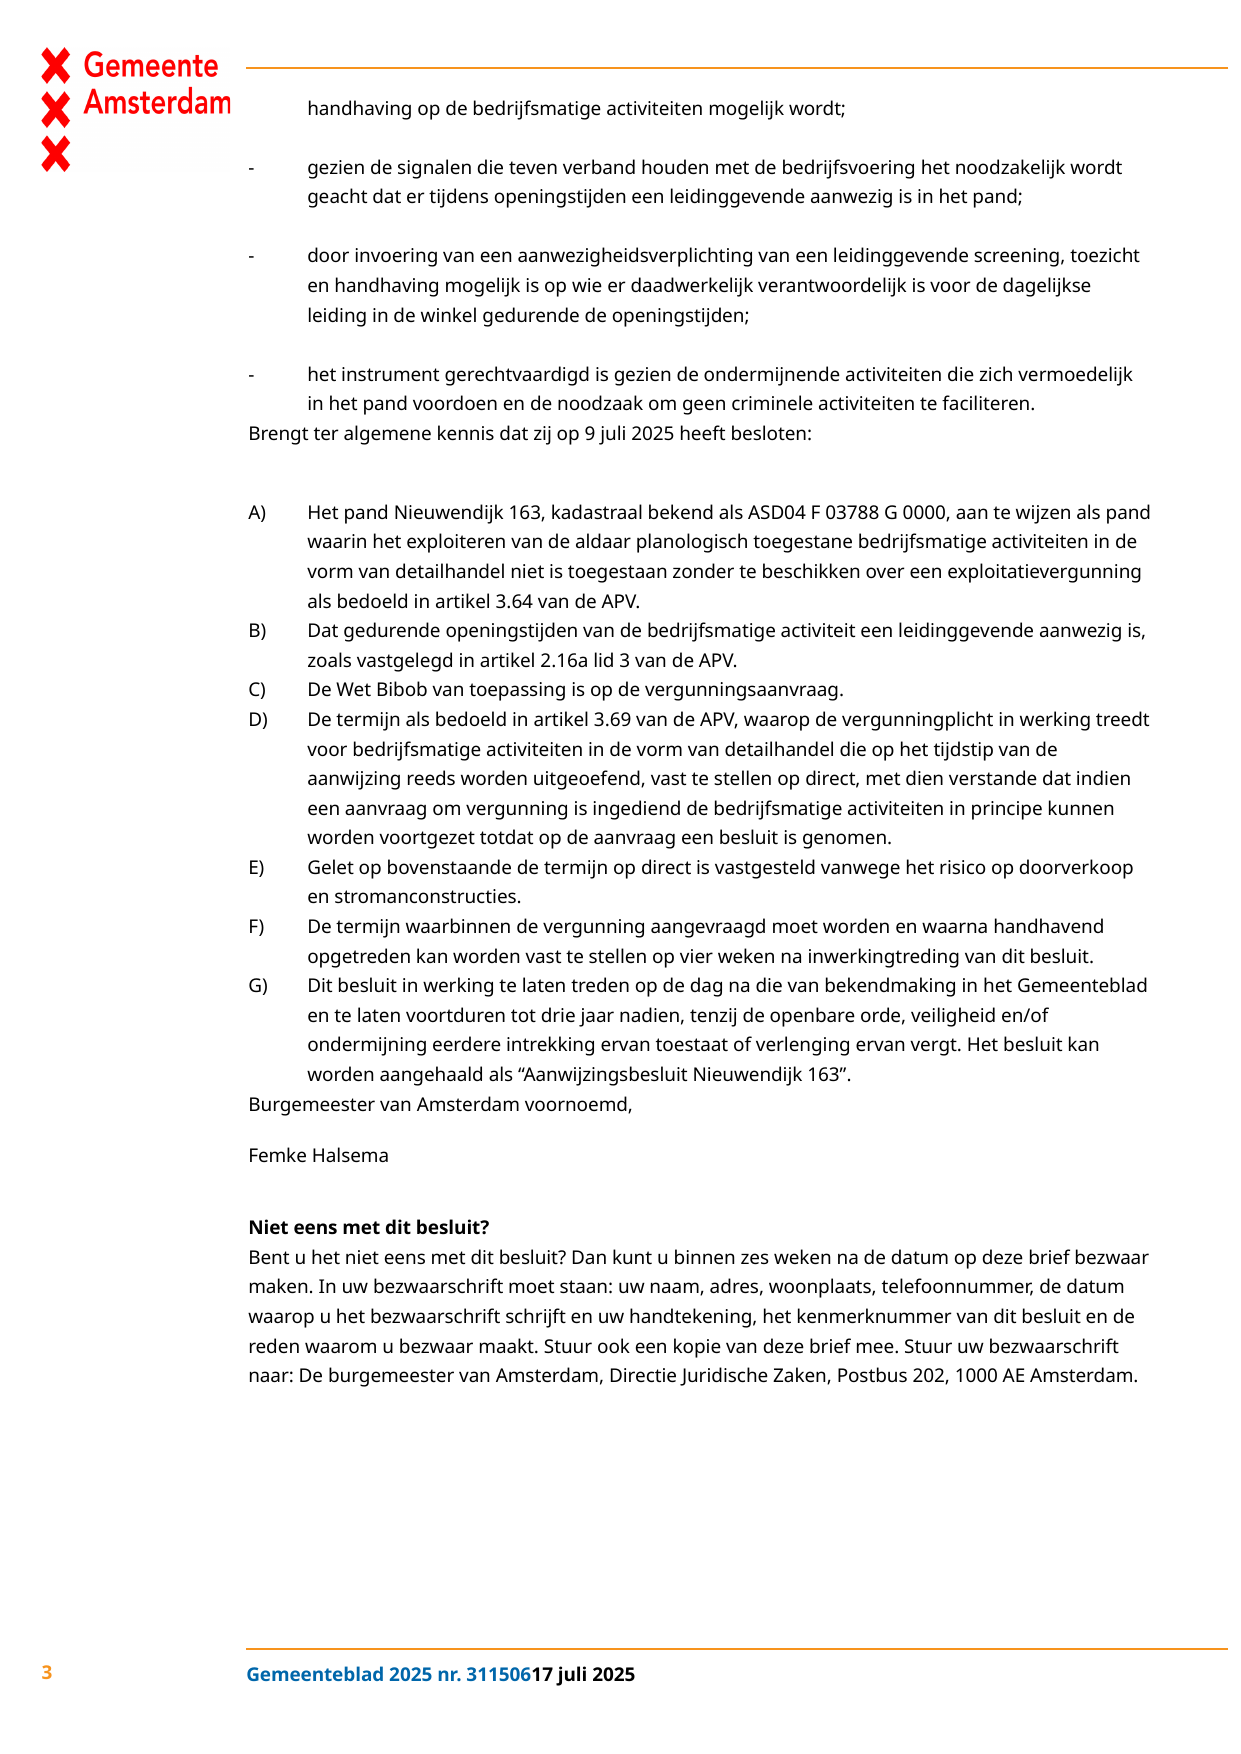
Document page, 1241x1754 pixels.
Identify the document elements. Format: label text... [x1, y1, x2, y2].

list De termijn waarbinnen de vergunning aangevraagd moet worden en waarna handhavend opgetreden kan worden vast te stellen op vier weken na inwerkingtreding van dit besluit. [248, 913, 1152, 968]
text Bent u het niet eens met dit besluit? Dan kunt u binnen zes weken na de datum op deze brief bezwaar maken. In uw bezwaarschrift moet staan: uw naam, adres, woonplaats, telefoonnummer, de datum waarop u het bezwaarschrift schrijft en uw handtekening, het kenmerknummer van dit besluit en de reden waarom u bezwaar maakt. Stuur ook een kopie van deze brief mee. Stuur uw bezwaarschrift naar: De burgemeester van Amsterdam, Directie Juridische Zaken, Postbus 202, 1000 AE Amsterdam. [248, 1244, 1152, 1388]
list De termijn als bedoeld in artikel 3.69 van de APV, waarop de vergunningplicht in werking treedt voor bedrijfsmatige activiteiten in de vorm van detailhandel die op het tijdstip van de aanwijzing reeds worden uitgeoefend, vast te stellen op direct, met dien verstande dat indien een aanvraag om vergunning is ingediend de bedrijfsmatige activiteiten in principe kunnen worden voortgezet totdat op de aanvraag een besluit is genomen. [248, 706, 1152, 850]
list Dit besluit in werking te laten treden op de dag na die van bekendmaking in het Gemeenteblad en te laten voortduren tot drie jaar nadien, tenzij de openbare orde, veiligheid en/of ondermijning eerdere intrekking ervan toestaat of verlenging ervan vergt. Het besluit kan worden aangehaald als “Aanwijzingsbesluit Nieuwendijk 163”. [248, 972, 1152, 1087]
list handhaving op de bedrijfsmatige activiteiten mogelijk wordt; [248, 95, 1152, 121]
list gezien de signalen die teven verband houden met de bedrijfsvoering het noodzakelijk wordt geacht dat er tijdens openingstijden een leidinggevende aanwezig is in het pand; [248, 154, 1152, 209]
picture [41, 47, 231, 172]
list door invoering van een aanwezigheidsverplichting van een leidinggevende screening, toezicht en handhaving mogelijk is op wie er daadwerkelijk verantwoordelijk is voor de dagelijkse leiding in de winkel gedurende de openingstijden; [248, 243, 1152, 328]
text Burgemeester van Amsterdam voornoemd, [248, 1091, 1152, 1116]
text Femke Halsema [248, 1142, 1152, 1168]
text Niet eens met dit besluit? [248, 1214, 1152, 1240]
list Het pand Nieuwendijk 163, kadastraal bekend als ASD04 F 03788 G 0000, aan te wijzen als pand waarin het exploiteren van de aldaar planologisch toegestane bedrijfsmatige activiteiten in de vorm van detailhandel niet is toegestaan zonder te beschikken over een exploitatievergunning als bedoeld in artikel 3.64 van de APV. [248, 499, 1152, 613]
list De Wet Bibob van toepassing is op de vergunningsaanvraag. [248, 677, 1152, 702]
text Brengt ter algemene kennis dat zij op 9 juli 2025 heeft besloten: [248, 420, 1152, 446]
list het instrument gerechtvaardigd is gezien de ondermijnende activiteiten die zich vermoedelijk in het pand voordoen en de noodzaak om geen criminele activiteiten te faciliteren. [248, 361, 1152, 416]
list Gelet op bovenstaande de termijn op direct is vastgesteld vanwege het risico op doorverkoop en stromanconstructies. [248, 854, 1152, 909]
list Dat gedurende openingstijden van de bedrijfsmatige activiteit een leidinggevende aanwezig is, zoals vastgelegd in artikel 2.16a lid 3 van de APV. [248, 617, 1152, 673]
